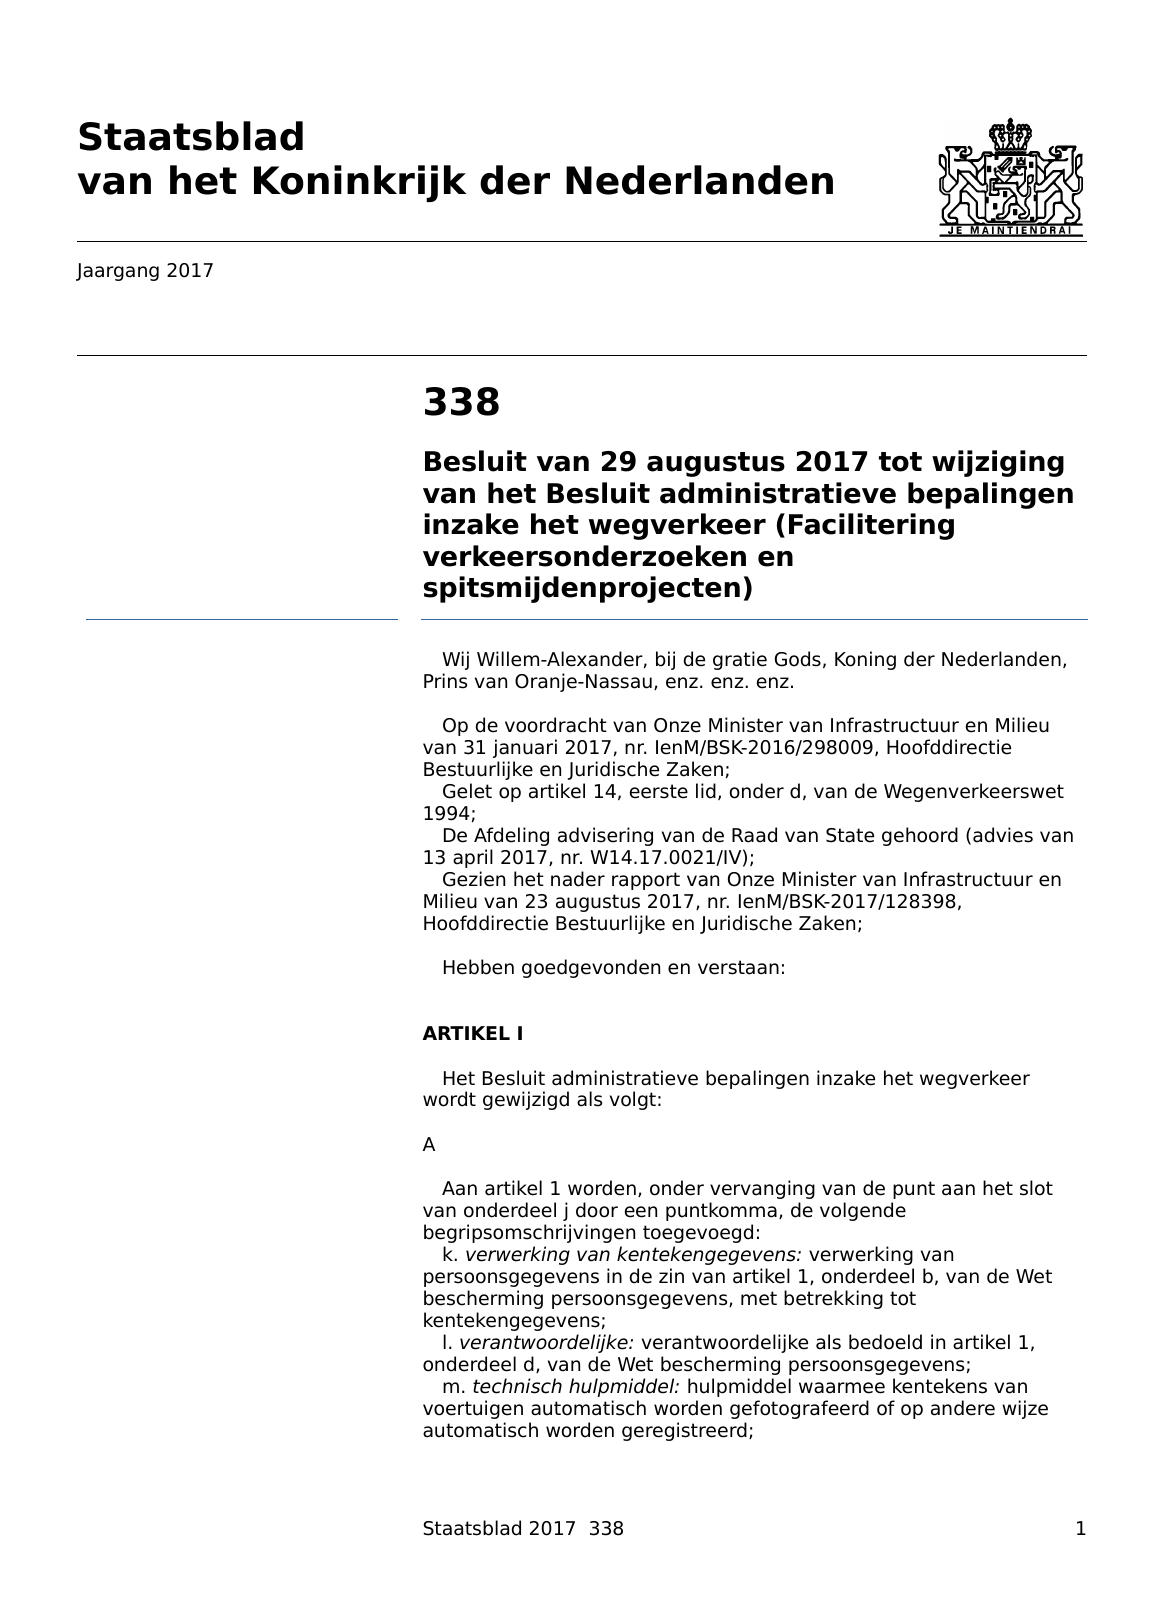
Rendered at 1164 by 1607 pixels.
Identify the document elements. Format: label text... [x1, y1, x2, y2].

subtitle 338 [422, 381, 1087, 424]
text l. verantwoordelijke: verantwoordelijke als bedoeld in artikel 1, onderdeel d, van de Wet bescherming persoonsgegevens; [422, 1332, 1087, 1376]
text Gezien het nader rapport van Onze Minister van Infrastructuur en Milieu van 23 augustus 2017, nr. IenM/BSK-2017/128398, Hoofddirectie Bestuurlijke en Juridische Zaken; [422, 869, 1087, 935]
text De Afdeling advisering van de Raad van State gehoord (advies van 13 april 2017, nr. W14.17.0021/IV); [422, 825, 1087, 869]
text Op de voordracht van Onze Minister van Infrastructuur en Milieu van 31 januari 2017, nr. IenM/BSK-2016/298009, Hoofddirectie Bestuurlijke en Juridische Zaken; [422, 715, 1087, 781]
text Aan artikel 1 worden, onder vervanging van de punt aan het slot van onderdeel j door een puntkomma, de volgende begripsomschrijvingen toegevoegd: [422, 1178, 1087, 1244]
text Wij Willem-Alexander, bij de gratie Gods, Koning der Nederlanden, Prins van Oranje-Nassau, enz. enz. enz. [422, 649, 1087, 693]
table_header [886, 100, 1087, 241]
picture [936, 115, 1087, 240]
subtitle ARTIKEL I [422, 1023, 1087, 1045]
text m. technisch hulpmiddel: hulpmiddel waarmee kentekens van voertuigen automatisch worden gefotografeerd of op andere wijze automatisch worden geregistreerd; [422, 1376, 1087, 1441]
text Besluit van 29 augustus 2017 tot wijziging van het Besluit administratieve bepalingen inzake het wegverkeer (Facilitering verkeersonderzoeken en spitsmijdenprojecten) [422, 447, 1087, 604]
text Het Besluit administratieve bepalingen inzake het wegverkeer wordt gewijzigd als volgt: [422, 1067, 1087, 1111]
table_header Staatsblad van het Koninkrijk der Nederlanden [77, 100, 886, 241]
text k. verwerking van kentekengegevens: verwerking van persoonsgegevens in de zin van artikel 1, onderdeel b, van de Wet bescherming persoonsgegevens, met betrekking tot kentekengegevens; [422, 1244, 1087, 1332]
text Gelet op artikel 14, eerste lid, onder d, van de Wegenverkeerswet 1994; [422, 781, 1087, 825]
text A [422, 1133, 1087, 1156]
text Hebben goedgevonden en verstaan: [422, 957, 1087, 979]
table_cell Jaargang 2017 [77, 242, 1087, 355]
